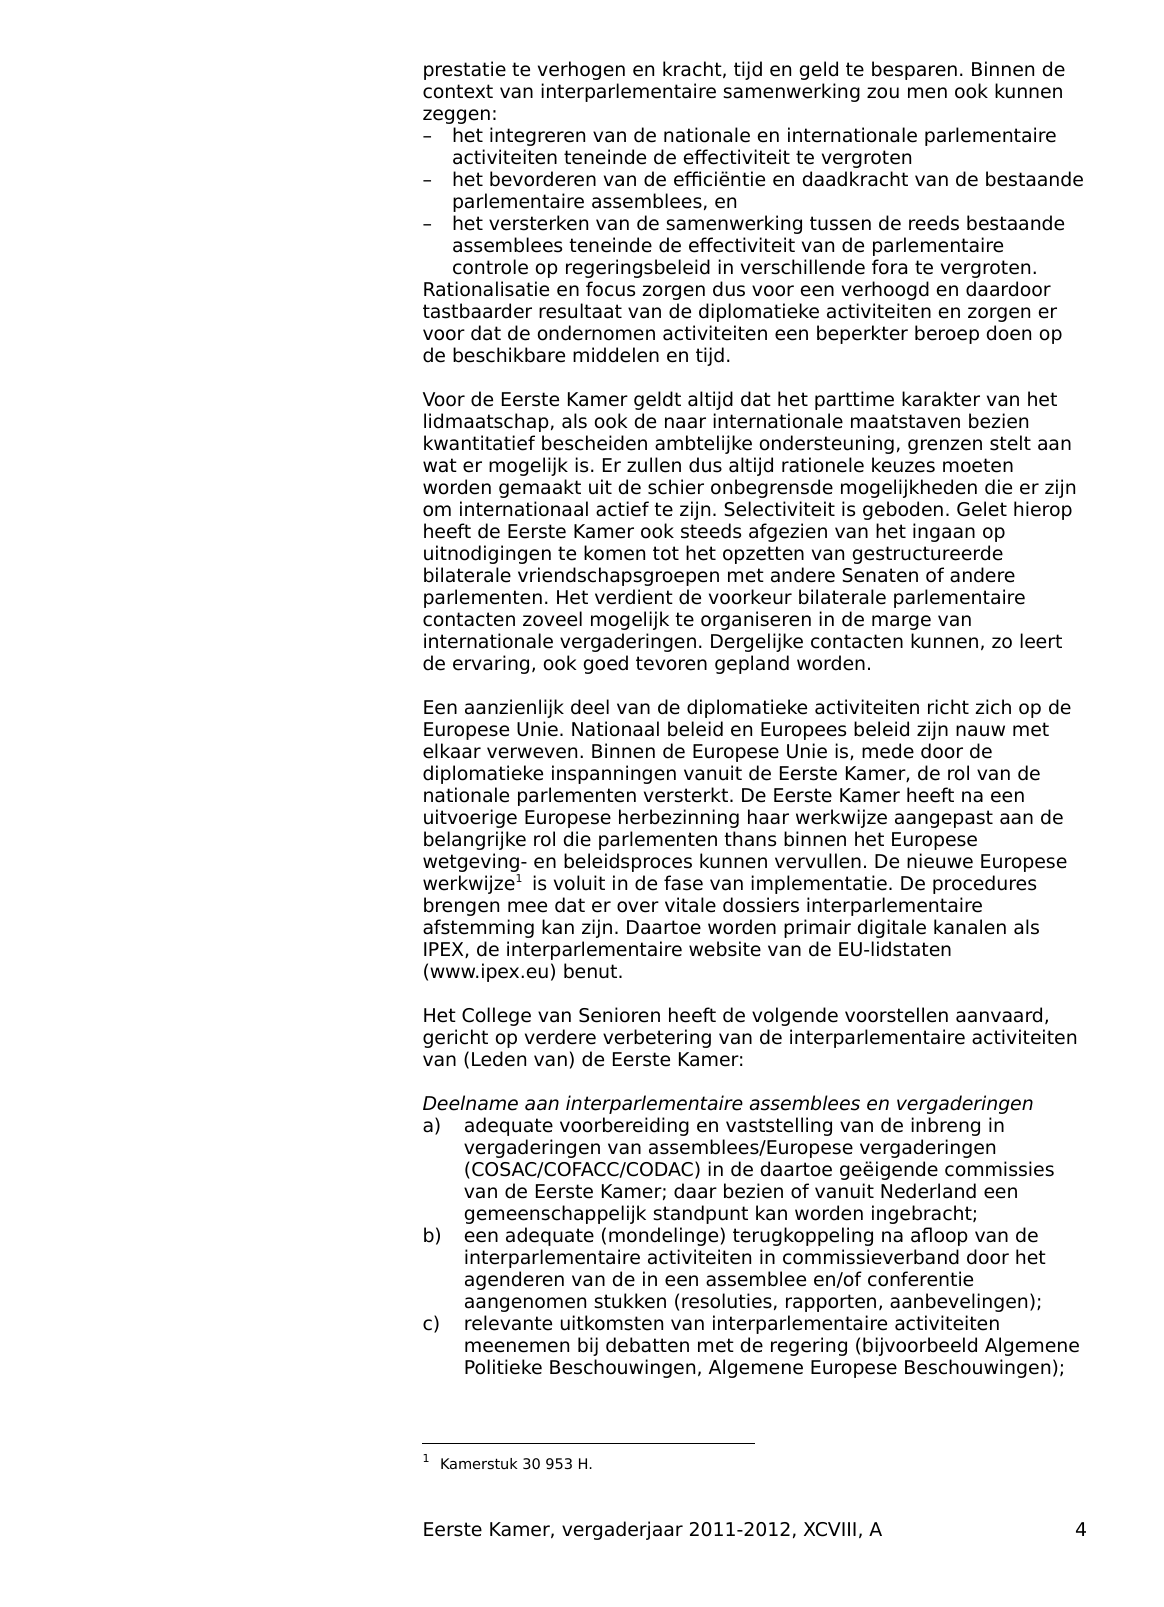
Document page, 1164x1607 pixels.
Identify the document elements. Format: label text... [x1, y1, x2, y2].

text prestatie te verhogen en kracht, tijd en geld te besparen. Binnen de context van interparlementaire samenwerking zou men ook kunnen zeggen: [422, 59, 1087, 125]
text b) een adequate (mondelinge) terugkoppeling na afloop van de interparlementaire activiteiten in commissieverband door het agenderen van de in een assemblee en/of conferentie aangenomen stukken (resoluties, rapporten, aanbevelingen); [422, 1225, 1087, 1313]
text c) relevante uitkomsten van interparlementaire activiteiten meenemen bij debatten met de regering (bijvoorbeeld Algemene Politieke Beschouwingen, Algemene Europese Beschouwingen); [422, 1313, 1087, 1379]
text Rationalisatie en focus zorgen dus voor een verhoogd en daardoor tastbaarder resultaat van de diplomatieke activiteiten en zorgen er voor dat de ondernomen activiteiten een beperkter beroep doen op de beschikbare middelen en tijd. [422, 279, 1087, 367]
text Een aanzienlijk deel van de diplomatieke activiteiten richt zich op de Europese Unie. Nationaal beleid en Europees beleid zijn nauw met elkaar verweven. Binnen de Europese Unie is, mede door de diplomatieke inspanningen vanuit de Eerste Kamer, de rol van de nationale parlementen versterkt. De Eerste Kamer heeft na een uitvoerige Europese herbezinning haar werkwijze aangepast aan de belangrijke rol die parlementen thans binnen het Europese wetgeving- en beleidsproces kunnen vervullen. De nieuwe Europese werkwijze is voluit in de fase van implementatie. De procedures brengen mee dat er over vitale dossiers interparlementaire afstemming kan zijn. Daartoe worden primair digitale kanalen als IPEX, de interparlementaire website van de EU-lidstaten (www.ipex.eu) benut. [422, 697, 1087, 983]
text Kamerstuk 30 953 H. [422, 1452, 1087, 1474]
subtitle Deelname aan interparlementaire assemblees en vergaderingen [422, 1093, 1087, 1115]
text Het College van Senioren heeft de volgende voorstellen aanvaard, gericht op verdere verbetering van de interparlementaire activiteiten van (Leden van) de Eerste Kamer: [422, 1005, 1087, 1071]
text – het integreren van de nationale en internationale parlementaire activiteiten teneinde de effectiviteit te vergroten [422, 125, 1087, 169]
text a) adequate voorbereiding en vaststelling van de inbreng in vergaderingen van assemblees/Europese vergaderingen (COSAC/COFACC/CODAC) in de daartoe geëigende commissies van de Eerste Kamer; daar bezien of vanuit Nederland een gemeenschappelijk standpunt kan worden ingebracht; [422, 1115, 1087, 1225]
text – het versterken van de samenwerking tussen de reeds bestaande assemblees teneinde de effectiviteit van de parlementaire controle op regeringsbeleid in verschillende fora te vergroten. [422, 213, 1087, 279]
text Voor de Eerste Kamer geldt altijd dat het parttime karakter van het lidmaatschap, als ook de naar internationale maatstaven bezien kwantitatief bescheiden ambtelijke ondersteuning, grenzen stelt aan wat er mogelijk is. Er zullen dus altijd rationele keuzes moeten worden gemaakt uit de schier onbegrensde mogelijkheden die er zijn om internationaal actief te zijn. Selectiviteit is geboden. Gelet hierop heeft de Eerste Kamer ook steeds afgezien van het ingaan op uitnodigingen te komen tot het opzetten van gestructureerde bilaterale vriendschapsgroepen met andere Senaten of andere parlementen. Het verdient de voorkeur bilaterale parlementaire contacten zoveel mogelijk te organiseren in de marge van internationale vergaderingen. Dergelijke contacten kunnen, zo leert de ervaring, ook goed tevoren gepland worden. [422, 389, 1087, 675]
text – het bevorderen van de efficiëntie en daadkracht van de bestaande parlementaire assemblees, en [422, 169, 1087, 213]
